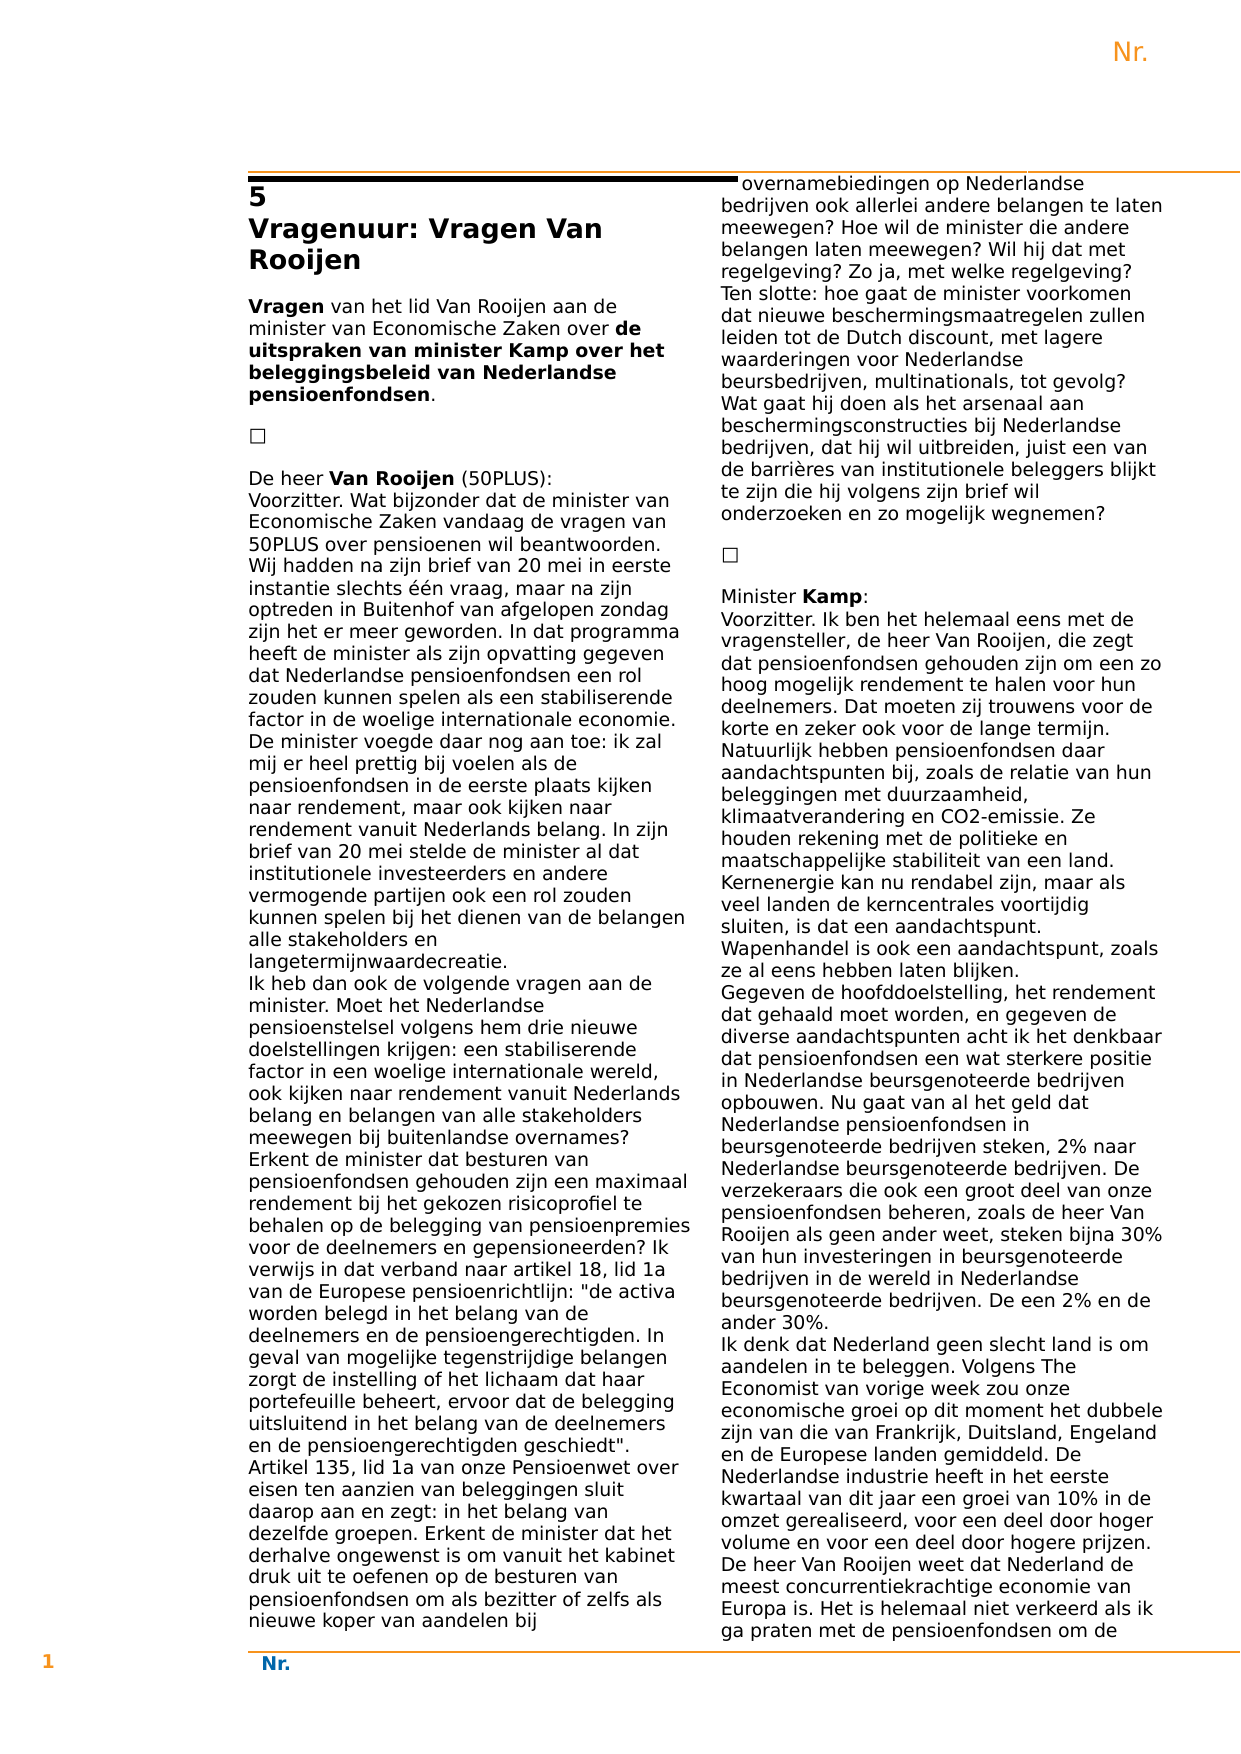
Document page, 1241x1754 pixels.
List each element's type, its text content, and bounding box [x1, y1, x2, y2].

text ⬜ [721, 544, 1163, 566]
text Gegeven de hoofddoelstelling, het rendement dat gehaald moet worden, en gegeven de diverse aandachtspunten acht ik het denkbaar dat pensioenfondsen een wat sterkere positie in Nederlandse beursgenoteerde bedrijven opbouwen. Nu gaat van al het geld dat Nederlandse pensioenfondsen in beursgenoteerde bedrijven steken, 2% naar Nederlandse beursgenoteerde bedrijven. De verzekeraars die ook een groot deel van onze pensioenfondsen beheren, zoals de heer Van Rooijen als geen ander weet, steken bijna 30% van hun investeringen in beursgenoteerde bedrijven in de wereld in Nederlandse beursgenoteerde bedrijven. De een 2% en de ander 30%. [721, 982, 1163, 1334]
text Ik heb dan ook de volgende vragen aan de minister. Moet het Nederlandse pensioenstelsel volgens hem drie nieuwe doelstellingen krijgen: een stabiliserende factor in een woelige internationale wereld, ook kijken naar rendement vanuit Nederlands belang en belangen van alle stakeholders meewegen bij buitenlandse overnames? Erkent de minister dat besturen van pensioenfondsen gehouden zijn een maximaal rendement bij het gekozen risicoprofiel te behalen op de belegging van pensioenpremies voor de deelnemers en gepensioneerden? Ik verwijs in dat verband naar artikel 18, lid 1a van de Europese pensioenrichtlijn: "de activa worden belegd in het belang van de deelnemers en de pensioengerechtigden. In geval van mogelijke tegenstrijdige belangen zorgt de instelling of het lichaam dat haar portefeuille beheert, ervoor dat de belegging uitsluitend in het belang van de deelnemers en de pensioengerechtigden geschiedt". Artikel 135, lid 1a van onze Pensioenwet over eisen ten aanzien van beleggingen sluit daarop aan en zegt: in het belang van dezelfde groepen. Erkent de minister dat het derhalve ongewenst is om vanuit het kabinet druk uit te oefenen op de besturen van pensioenfondsen om als bezitter of zelfs als nieuwe koper van aandelen bij [248, 973, 691, 1632]
text Voorzitter. Wat bijzonder dat de minister van Economische Zaken vandaag de vragen van 50PLUS over pensioenen wil beantwoorden. Wij hadden na zijn brief van 20 mei in eerste instantie slechts één vraag, maar na zijn optreden in Buitenhof van afgelopen zondag zijn het er meer geworden. In dat programma heeft de minister als zijn opvatting gegeven dat Nederlandse pensioenfondsen een rol zouden kunnen spelen als een stabiliserende factor in de woelige internationale economie. De minister voegde daar nog aan toe: ik zal mij er heel prettig bij voelen als de pensioenfondsen in de eerste plaats kijken naar rendement, maar ook kijken naar rendement vanuit Nederlands belang. In zijn brief van 20 mei stelde de minister al dat institutionele investeerders en andere vermogende partijen ook een rol zouden kunnen spelen bij het dienen van de belangen alle stakeholders en langetermijnwaardecreatie. [248, 489, 691, 973]
text Vragen van het lid Van Rooijen aan de minister van Economische Zaken over de uitspraken van minister Kamp over het beleggingsbeleid van Nederlandse pensioenfondsen. [248, 296, 691, 406]
text Ik denk dat Nederland geen slecht land is om aandelen in te beleggen. Volgens The Economist van vorige week zou onze economische groei op dit moment het dubbele zijn van die van Frankrijk, Duitsland, Engeland en de Europese landen gemiddeld. De Nederlandse industrie heeft in het eerste kwartaal van dit jaar een groei van 10% in de omzet gerealiseerd, voor een deel door hoger volume en voor een deel door hogere prijzen. De heer Van Rooijen weet dat Nederland de meest concurrentiekrachtige economie van Europa is. Het is helemaal niet verkeerd als ik ga praten met de pensioenfondsen om de [721, 1334, 1163, 1641]
title 5 Vragenuur: Vragen Van Rooijen [248, 182, 691, 276]
text De heer Van Rooijen (50PLUS): [248, 467, 691, 489]
text Voorzitter. Ik ben het helemaal eens met de vragensteller, de heer Van Rooijen, die zegt dat pensioenfondsen gehouden zijn om een zo hoog mogelijk rendement te halen voor hun deelnemers. Dat moeten zij trouwens voor de korte en zeker ook voor de lange termijn. Natuurlijk hebben pensioenfondsen daar aandachtspunten bij, zoals de relatie van hun beleggingen met duurzaamheid, klimaatverandering en CO2-emissie. Ze houden rekening met de politieke en maatschappelijke stabiliteit van een land. Kernenergie kan nu rendabel zijn, maar als veel landen de kerncentrales voortijdig sluiten, is dat een aandachtspunt. Wapenhandel is ook een aandachtspunt, zoals ze al eens hebben laten blijken. [721, 608, 1163, 982]
text Minister Kamp: [721, 586, 1163, 608]
text overnamebiedingen op Nederlandse bedrijven ook allerlei andere belangen te laten meewegen? Hoe wil de minister die andere belangen laten meewegen? Wil hij dat met regelgeving? Zo ja, met welke regelgeving? Ten slotte: hoe gaat de minister voorkomen dat nieuwe beschermingsmaatregelen zullen leiden tot de Dutch discount, met lagere waarderingen voor Nederlandse beursbedrijven, multinationals, tot gevolg? Wat gaat hij doen als het arsenaal aan beschermingsconstructies bij Nederlandse bedrijven, dat hij wil uitbreiden, juist een van de barrières van institutionele beleggers blijkt te zijn die hij volgens zijn brief wil onderzoeken en zo mogelijk wegnemen? [721, 173, 1163, 524]
text ⬜ [248, 426, 691, 447]
